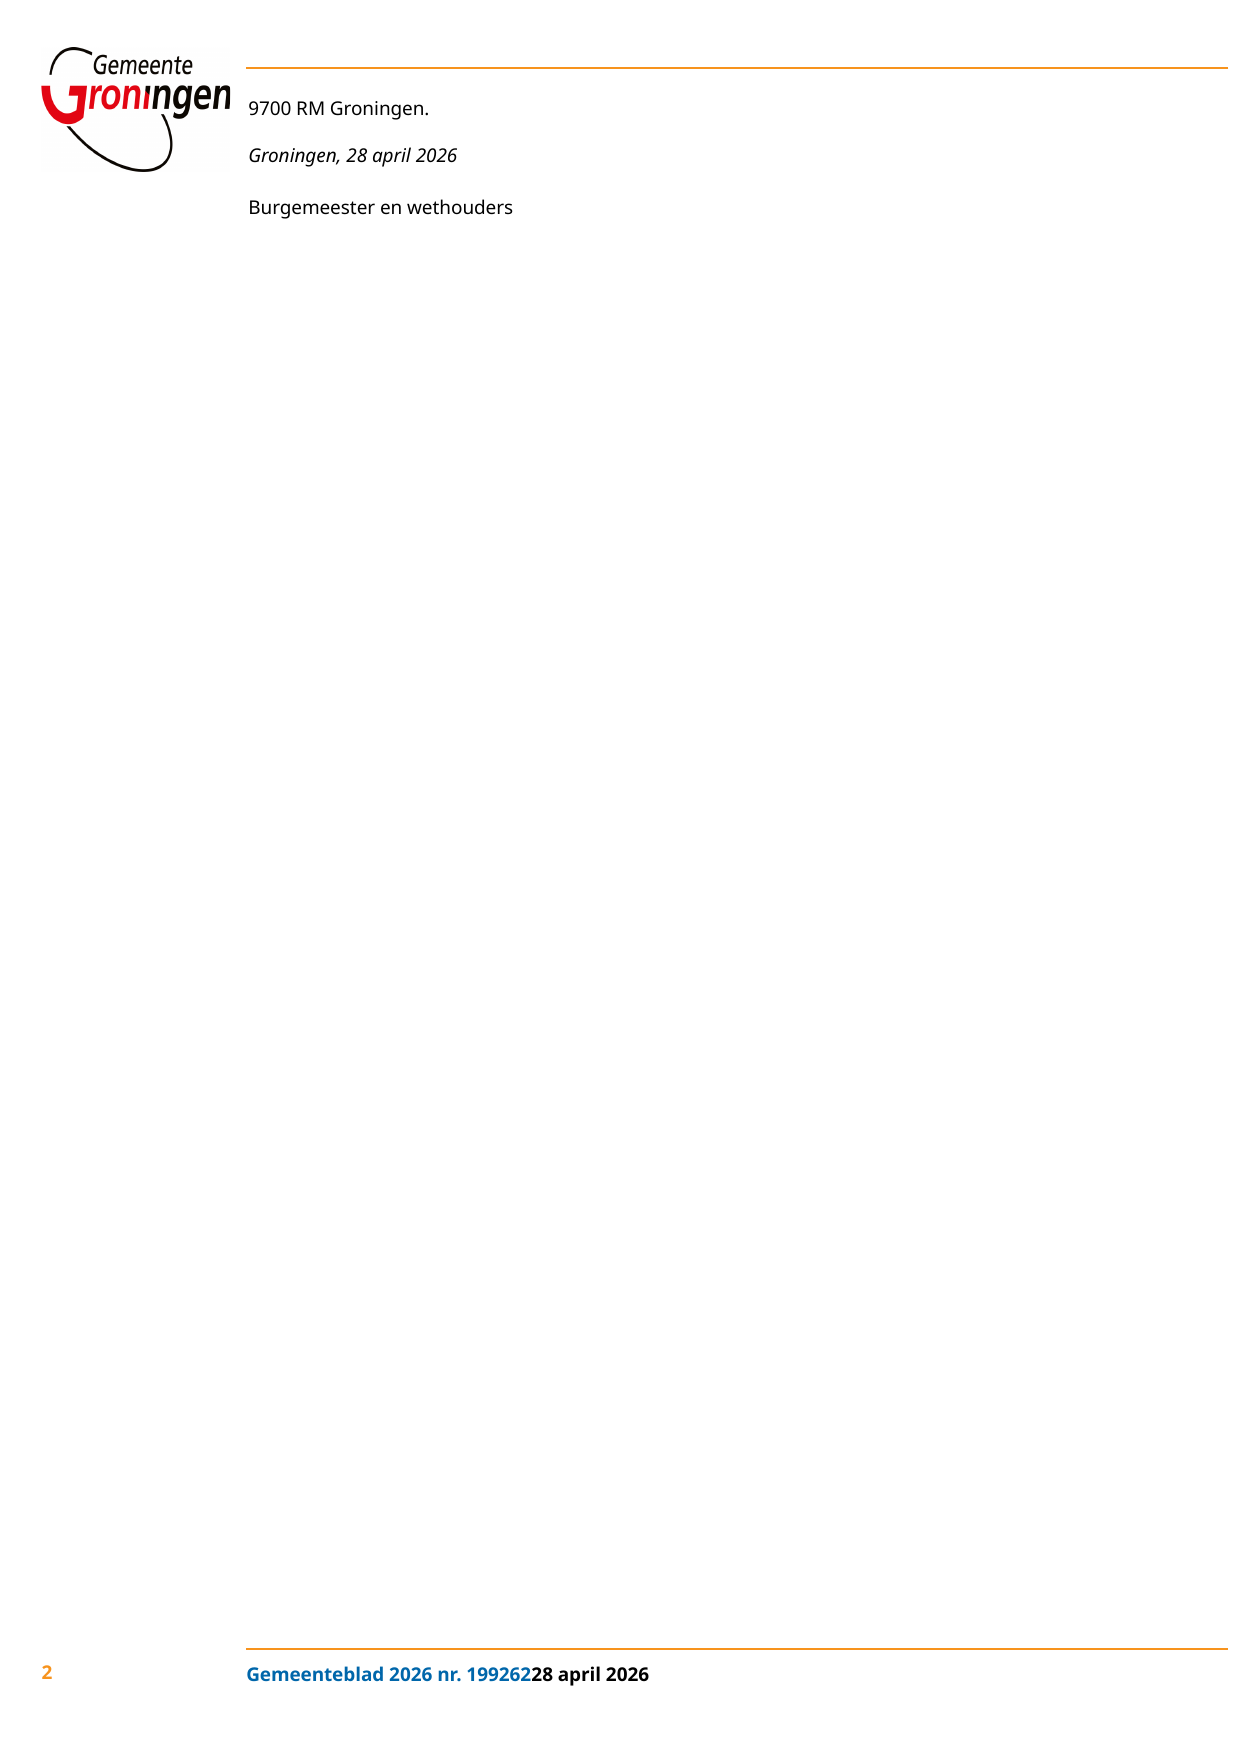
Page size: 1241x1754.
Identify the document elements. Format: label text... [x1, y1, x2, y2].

picture [41, 47, 231, 172]
text 9700 RM Groningen. [248, 95, 1152, 121]
text Burgemeester en wethouders [248, 194, 1152, 220]
text Groningen, 28 april 2026 [248, 143, 1152, 168]
